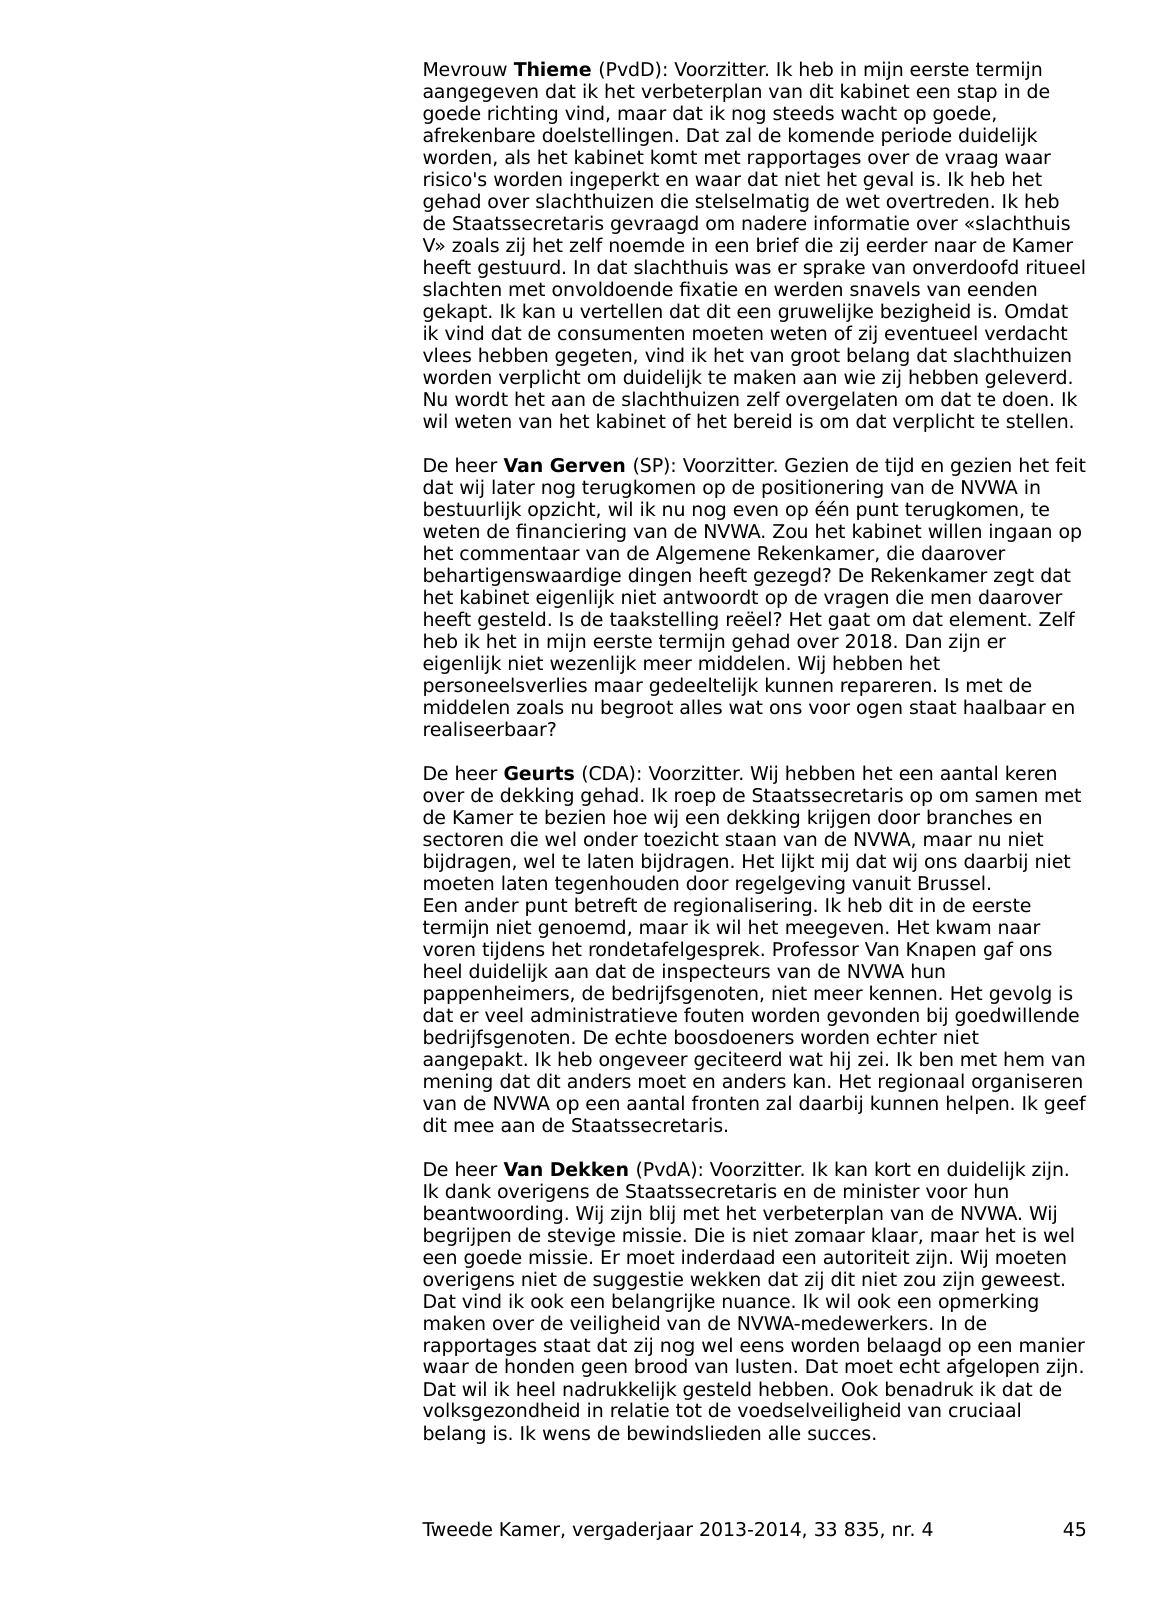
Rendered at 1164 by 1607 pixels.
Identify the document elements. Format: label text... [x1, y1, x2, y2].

text Mevrouw Thieme (PvdD): Voorzitter. Ik heb in mijn eerste termijn aangegeven dat ik het verbeterplan van dit kabinet een stap in de goede richting vind, maar dat ik nog steeds wacht op goede, afrekenbare doelstellingen. Dat zal de komende periode duidelijk worden, als het kabinet komt met rapportages over de vraag waar risico's worden ingeperkt en waar dat niet het geval is. Ik heb het gehad over slachthuizen die stelselmatig de wet overtreden. Ik heb de Staatssecretaris gevraagd om nadere informatie over «slachthuis V» zoals zij het zelf noemde in een brief die zij eerder naar de Kamer heeft gestuurd. In dat slachthuis was er sprake van onverdoofd ritueel slachten met onvoldoende fixatie en werden snavels van eenden gekapt. Ik kan u vertellen dat dit een gruwelijke bezigheid is. Omdat ik vind dat de consumenten moeten weten of zij eventueel verdacht vlees hebben gegeten, vind ik het van groot belang dat slachthuizen worden verplicht om duidelijk te maken aan wie zij hebben geleverd. Nu wordt het aan de slachthuizen zelf overgelaten om dat te doen. Ik wil weten van het kabinet of het bereid is om dat verplicht te stellen. [422, 59, 1087, 433]
text De heer Geurts (CDA): Voorzitter. Wij hebben het een aantal keren over de dekking gehad. Ik roep de Staatssecretaris op om samen met de Kamer te bezien hoe wij een dekking krijgen door branches en sectoren die wel onder toezicht staan van de NVWA, maar nu niet bijdragen, wel te laten bijdragen. Het lijkt mij dat wij ons daarbij niet moeten laten tegenhouden door regelgeving vanuit Brussel. [422, 763, 1087, 895]
text De heer Van Dekken (PvdA): Voorzitter. Ik kan kort en duidelijk zijn. Ik dank overigens de Staatssecretaris en de minister voor hun beantwoording. Wij zijn blij met het verbeterplan van de NVWA. Wij begrijpen de stevige missie. Die is niet zomaar klaar, maar het is wel een goede missie. Er moet inderdaad een autoriteit zijn. Wij moeten overigens niet de suggestie wekken dat zij dit niet zou zijn geweest. Dat vind ik ook een belangrijke nuance. Ik wil ook een opmerking maken over de veiligheid van de NVWA-medewerkers. In de rapportages staat dat zij nog wel eens worden belaagd op een manier waar de honden geen brood van lusten. Dat moet echt afgelopen zijn. Dat wil ik heel nadrukkelijk gesteld hebben. Ook benadruk ik dat de volksgezondheid in relatie tot de voedselveiligheid van cruciaal belang is. Ik wens de bewindslieden alle succes. [422, 1159, 1087, 1444]
text Een ander punt betreft de regionalisering. Ik heb dit in de eerste termijn niet genoemd, maar ik wil het meegeven. Het kwam naar voren tijdens het rondetafelgesprek. Professor Van Knapen gaf ons heel duidelijk aan dat de inspecteurs van de NVWA hun pappenheimers, de bedrijfsgenoten, niet meer kennen. Het gevolg is dat er veel administratieve fouten worden gevonden bij goedwillende bedrijfsgenoten. De echte boosdoeners worden echter niet aangepakt. Ik heb ongeveer geciteerd wat hij zei. Ik ben met hem van mening dat dit anders moet en anders kan. Het regionaal organiseren van de NVWA op een aantal fronten zal daarbij kunnen helpen. Ik geef dit mee aan de Staatssecretaris. [422, 895, 1087, 1136]
text De heer Van Gerven (SP): Voorzitter. Gezien de tijd en gezien het feit dat wij later nog terugkomen op de positionering van de NVWA in bestuurlijk opzicht, wil ik nu nog even op één punt terugkomen, te weten de financiering van de NVWA. Zou het kabinet willen ingaan op het commentaar van de Algemene Rekenkamer, die daarover behartigenswaardige dingen heeft gezegd? De Rekenkamer zegt dat het kabinet eigenlijk niet antwoordt op de vragen die men daarover heeft gesteld. Is de taakstelling reëel? Het gaat om dat element. Zelf heb ik het in mijn eerste termijn gehad over 2018. Dan zijn er eigenlijk niet wezenlijk meer middelen. Wij hebben het personeelsverlies maar gedeeltelijk kunnen repareren. Is met de middelen zoals nu begroot alles wat ons voor ogen staat haalbaar en realiseerbaar? [422, 455, 1087, 741]
